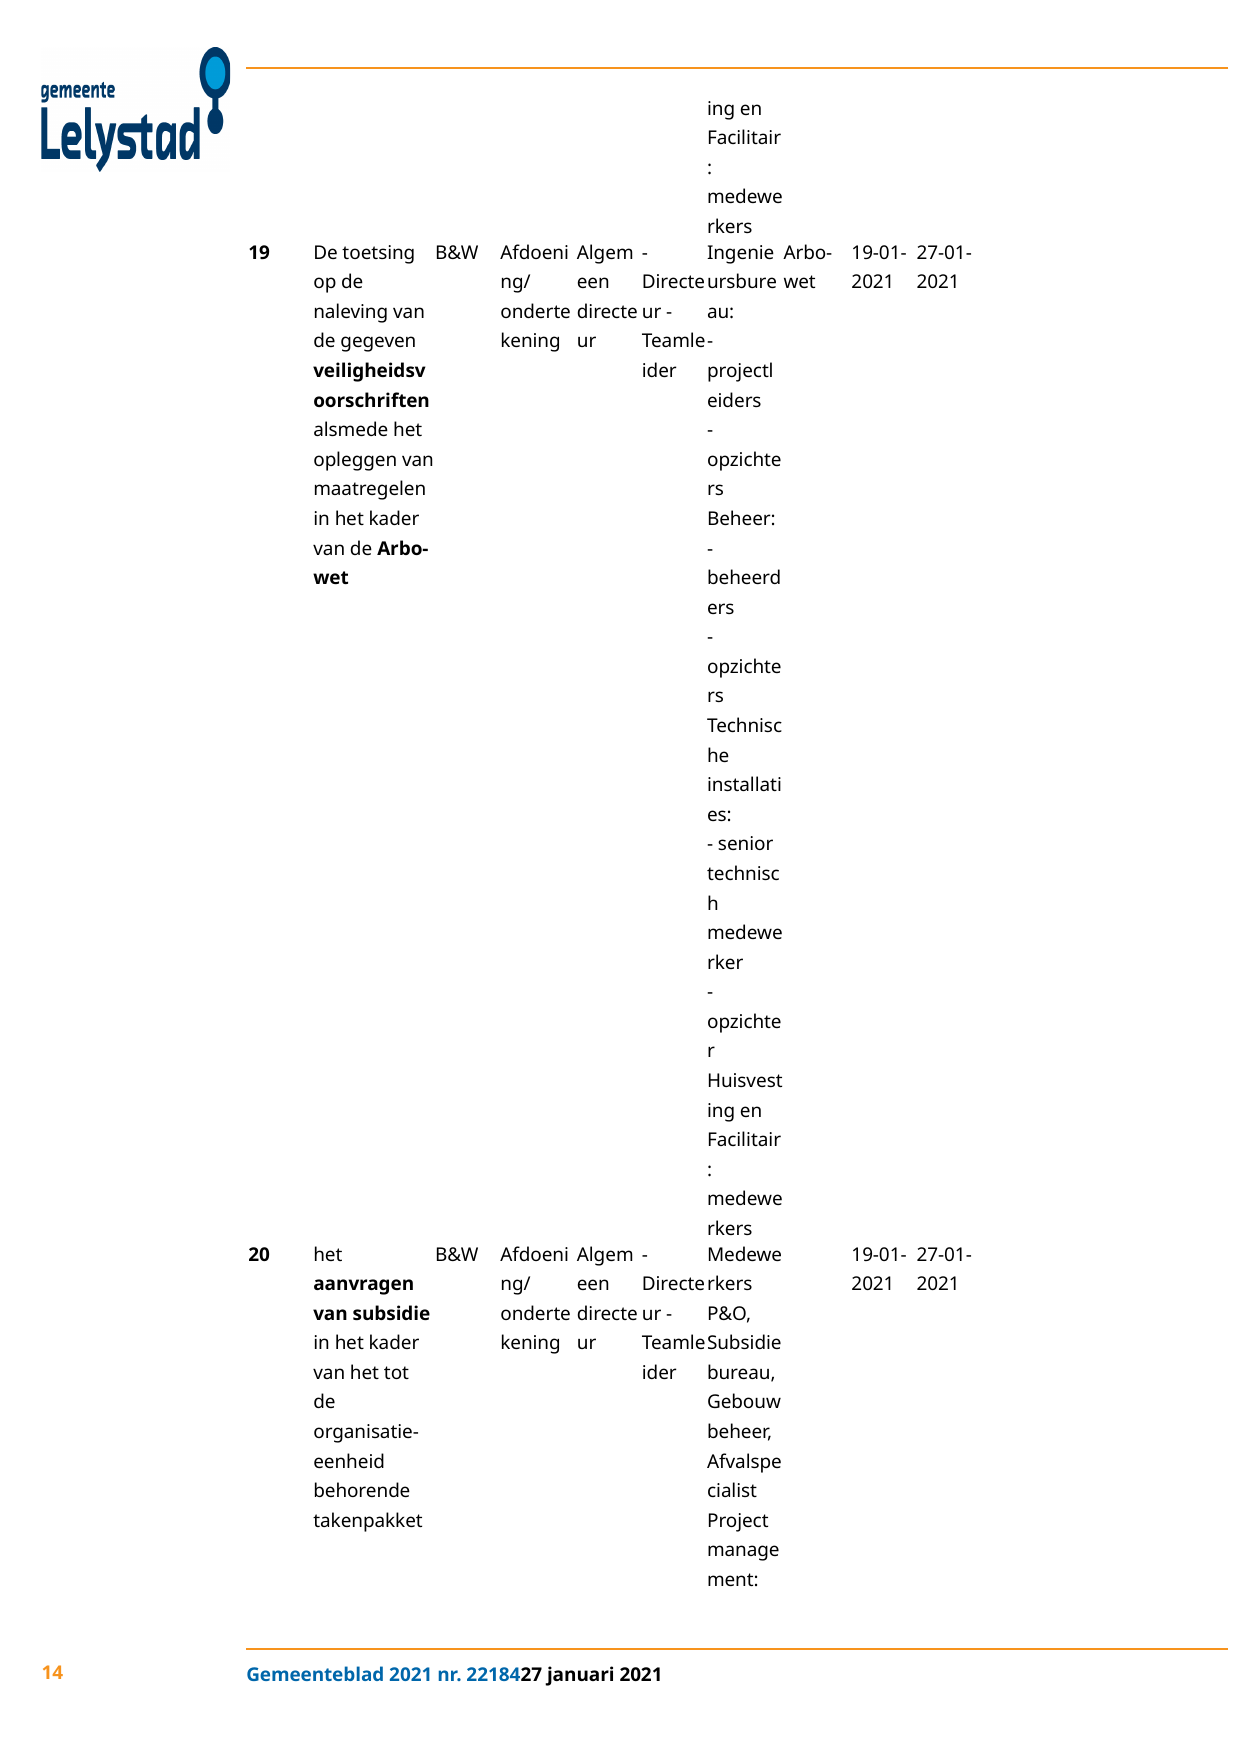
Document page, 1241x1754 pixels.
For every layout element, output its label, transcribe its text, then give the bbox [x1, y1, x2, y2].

table_cell 20 [248, 1241, 313, 1592]
table_cell B&W [435, 239, 500, 1241]
table_cell ing en Facilitair: medewerkers [707, 95, 783, 239]
table_cell Afdoening/ondertekening [500, 239, 577, 1241]
table_cell 19-01-2021 [851, 239, 916, 1241]
table_cell [783, 1241, 851, 1592]
table_cell - Directeur - Teamleider [642, 239, 707, 1241]
table_cell [982, 1241, 1152, 1592]
table_cell 19 [248, 239, 313, 1241]
table_cell het aanvragen van subsidie in het kader van het tot de organisatie-eenheid behorende takenpakket [313, 1241, 435, 1592]
table_cell 27-01-2021 [916, 1241, 982, 1592]
table_cell [783, 95, 851, 239]
table_cell [982, 95, 1152, 239]
table_cell [642, 95, 707, 239]
table_cell [500, 95, 577, 239]
table_cell [916, 95, 982, 239]
table_cell [577, 95, 642, 239]
table_cell Afdoening/ondertekening [500, 1241, 577, 1592]
table_cell Algemeen directeur [577, 1241, 642, 1592]
table_cell Ingenieursbureau: - projectleiders - opzichters Beheer: - beheerders - opzichters Technische installaties: - senior technisch medewerker - opzichter Huisvesting en Facilitair: medewerkers [707, 239, 783, 1241]
table_cell Medewerkers P&O, Subsidiebureau, Gebouwbeheer, Afvalspecialist Projectmanagement: [707, 1241, 783, 1592]
table_cell Algemeen directeur [577, 239, 642, 1241]
table_cell 27-01-2021 [916, 239, 982, 1241]
table_cell [851, 95, 916, 239]
table_cell [435, 95, 500, 239]
picture [41, 47, 231, 172]
table_cell [313, 95, 435, 239]
table_cell - Directeur - Teamleider [642, 1241, 707, 1592]
table_cell Arbo-wet [783, 239, 851, 1241]
table_cell [982, 239, 1152, 1241]
table_cell De toetsing op de naleving van de gegeven veiligheidsvoorschriften alsmede het opleggen van maatregelen in het kader van de Arbo-wet [313, 239, 435, 1241]
table_cell [248, 95, 313, 239]
table_cell B&W [435, 1241, 500, 1592]
table_cell 19-01-2021 [851, 1241, 916, 1592]
